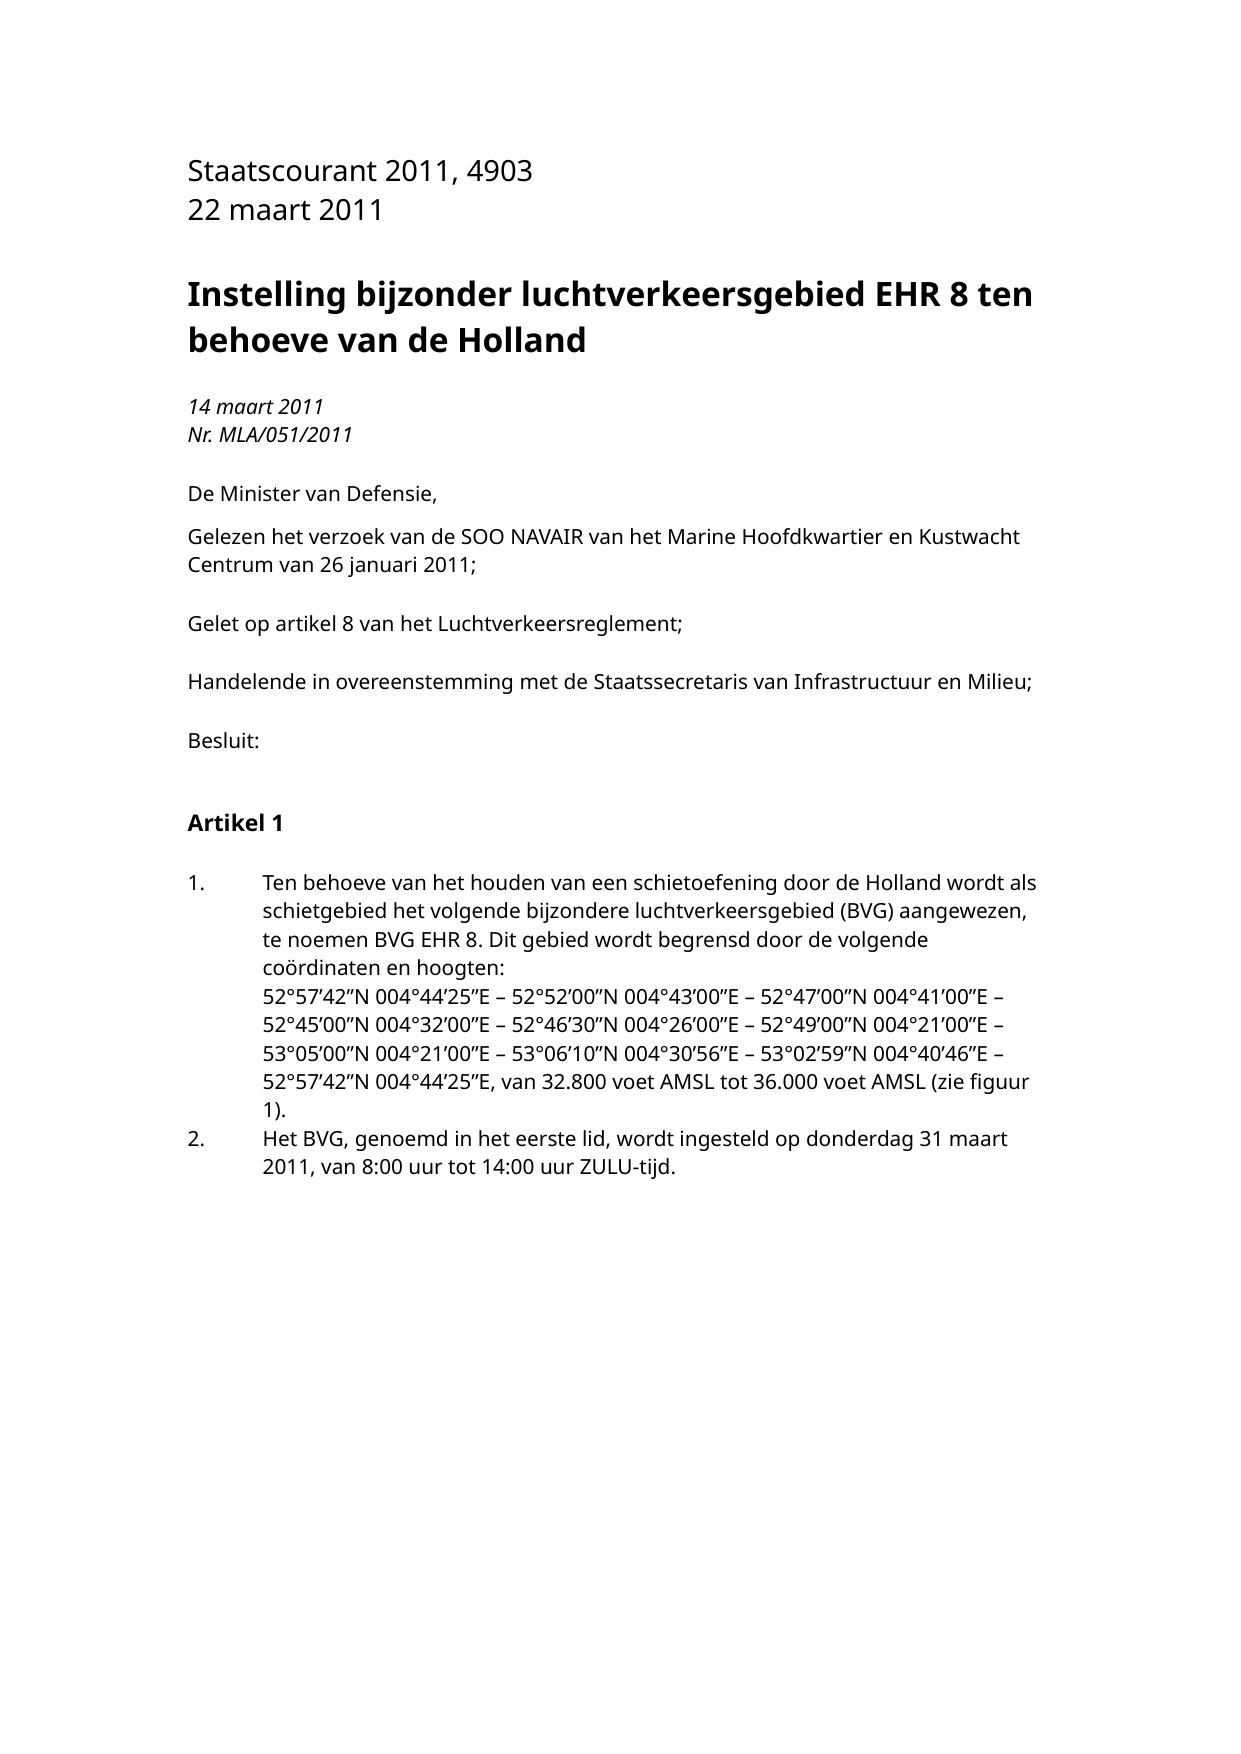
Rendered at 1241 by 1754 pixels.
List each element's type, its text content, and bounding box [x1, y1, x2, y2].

text Besluit: [187, 726, 1053, 754]
list Het BVG, genoemd in het eerste lid, wordt ingesteld op donderdag 31 maart 2011, van 8:00 uur tot 14:00 uur ZULU-tijd. [187, 1124, 1053, 1181]
text 14 maart 2011 [187, 392, 1053, 420]
subtitle Artikel 1 [187, 807, 1053, 838]
subtitle Instelling bijzonder luchtverkeersgebied EHR 8 ten behoeve van de Holland [187, 271, 1053, 362]
text Gelet op artikel 8 van het Luchtverkeersreglement; [187, 609, 1053, 637]
text Nr. MLA/051/2011 [187, 420, 1053, 449]
text Gelezen het verzoek van de SOO NAVAIR van het Marine Hoofdkwartier en Kustwacht Centrum van 26 januari 2011; [187, 522, 1053, 579]
list Ten behoeve van het houden van een schietoefening door de Holland wordt als schietgebied het volgende bijzondere luchtverkeersgebied (BVG) aangewezen, te noemen BVG EHR 8. Dit gebied wordt begrensd door de volgende coördinaten en hoogten: [187, 868, 1053, 982]
text Handelende in overeenstemming met de Staatssecretaris van Infrastructuur en Milieu; [187, 667, 1053, 696]
list 52°57’42”N 004°44’25”E – 52°52’00”N 004°43’00”E – 52°47’00”N 004°41’00”E – 52°45’00”N 004°32’00”E – 52°46’30”N 004°26’00”E – 52°49’00”N 004°21’00”E – 53°05’00”N 004°21’00”E – 53°06’10”N 004°30’56”E – 53°02’59”N 004°40’46”E – 52°57’42”N 004°44’25”E, van 32.800 voet AMSL tot 36.000 voet AMSL (zie figuur 1). [187, 982, 1053, 1124]
text Staatscourant 2011, 4903 [187, 150, 1053, 190]
text 22 maart 2011 [187, 190, 1053, 229]
text De Minister van Defensie, [187, 479, 1053, 507]
